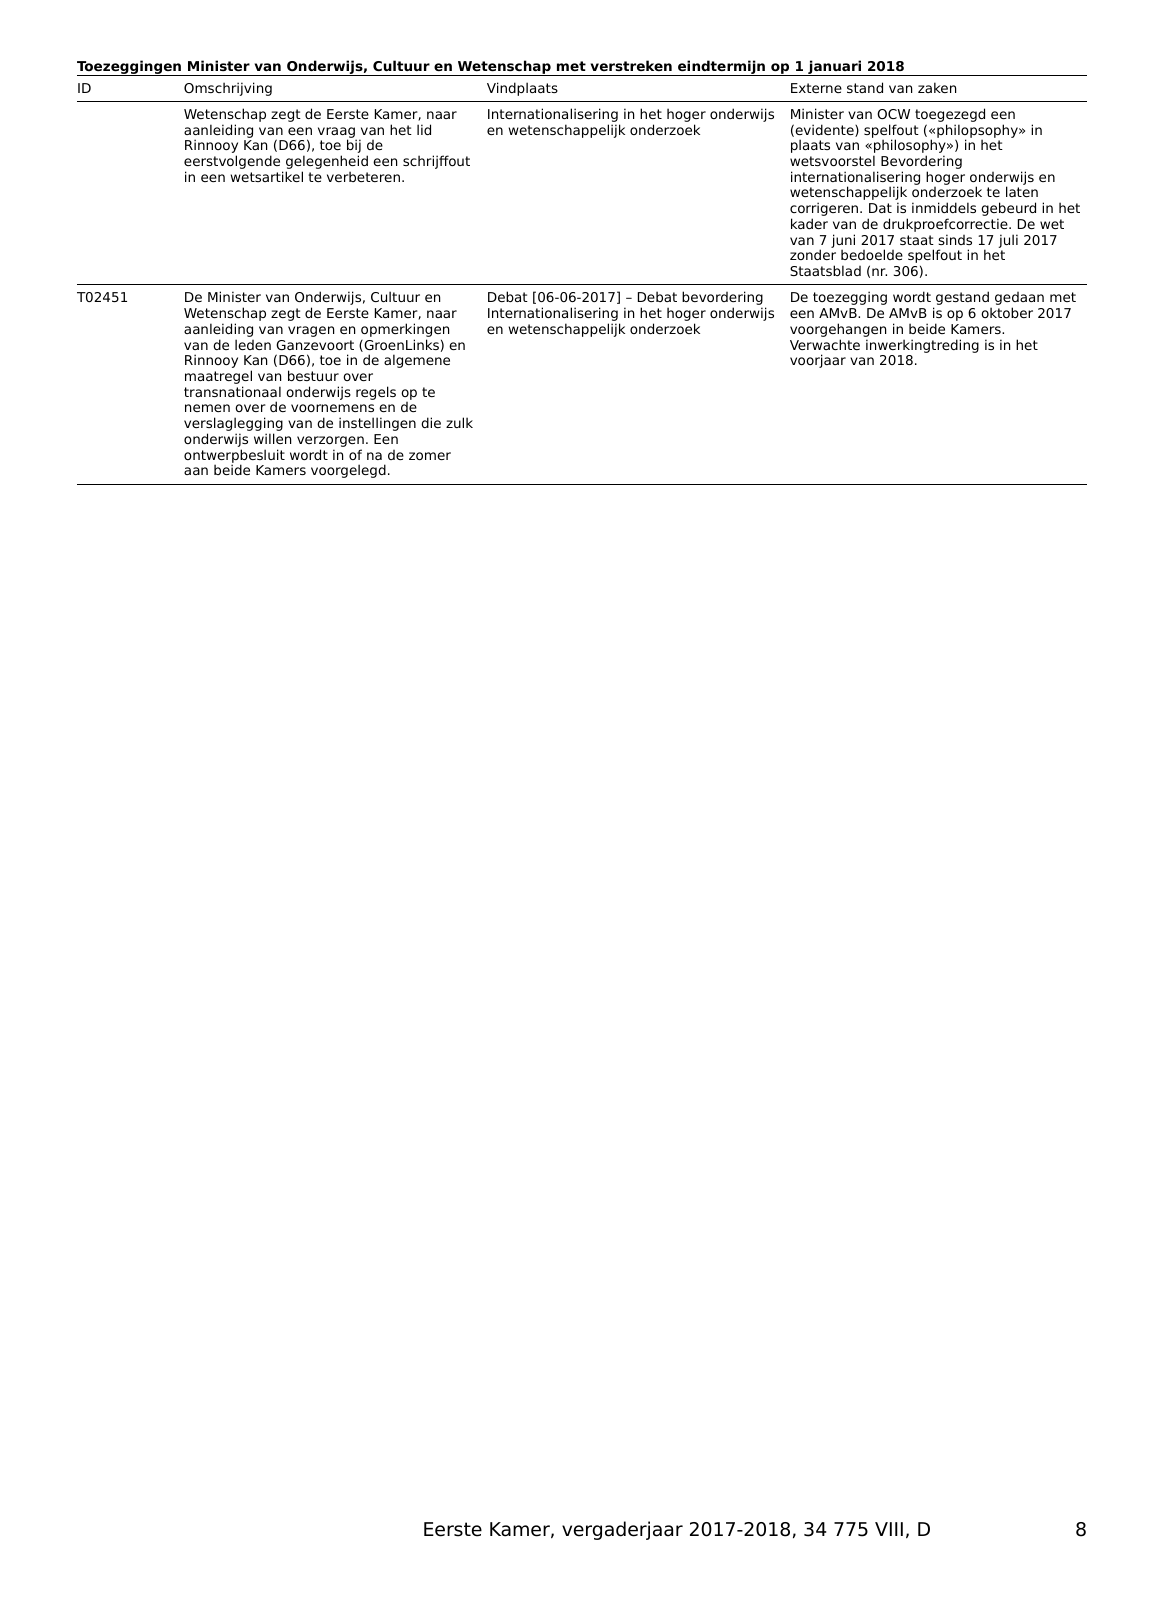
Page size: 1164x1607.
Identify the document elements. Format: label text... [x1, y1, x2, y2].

table_cell ID [77, 76, 178, 101]
table_cell Wetenschap zegt de Eerste Kamer, naar aanleiding van een vraag van het lid Rinnooy Kan (D66), toe bij de eerstvolgende gelegenheid een schrijffout in een wetsartikel te verbeteren. [178, 102, 481, 284]
table_cell Minister van OCW toegezegd een (evidente) spelfout («philopsophy» in plaats van «philosophy») in het wetsvoorstel Bevordering internationalisering hoger onderwijs en wetenschappelijk onderzoek te laten corrigeren. Dat is inmiddels gebeurd in het kader van de drukproefcorrectie. De wet van 7 juni 2017 staat sinds 17 juli 2017 zonder bedoelde spelfout in het Staatsblad (nr. 306). [784, 102, 1087, 284]
table_cell [77, 102, 178, 284]
table_cell T02451 [77, 285, 178, 483]
table_cell Internationalisering in het hoger onderwijs en wetenschappelijk onderzoek [481, 102, 784, 284]
table_cell Vindplaats [481, 76, 784, 101]
table_cell De Minister van Onderwijs, Cultuur en Wetenschap zegt de Eerste Kamer, naar aanleiding van vragen en opmerkingen van de leden Ganzevoort (GroenLinks) en Rinnooy Kan (D66), toe in de algemene maatregel van bestuur over transnationaal onderwijs regels op te nemen over de voornemens en de verslaglegging van de instellingen die zulk onderwijs willen verzorgen. Een ontwerpbesluit wordt in of na de zomer aan beide Kamers voorgelegd. [178, 285, 481, 483]
table_cell Debat [06-06-2017] – Debat bevordering Internationalisering in het hoger onderwijs en wetenschappelijk onderzoek [481, 285, 784, 483]
table_header Toezeggingen Minister van Onderwijs, Cultuur en Wetenschap met verstreken eindtermijn op 1 januari 2018 [77, 59, 1087, 75]
table_cell Externe stand van zaken [784, 76, 1087, 101]
table_cell De toezegging wordt gestand gedaan met een AMvB. De AMvB is op 6 oktober 2017 voorgehangen in beide Kamers. Verwachte inwerkingtreding is in het voorjaar van 2018. [784, 285, 1087, 483]
table_cell Omschrijving [178, 76, 481, 101]
